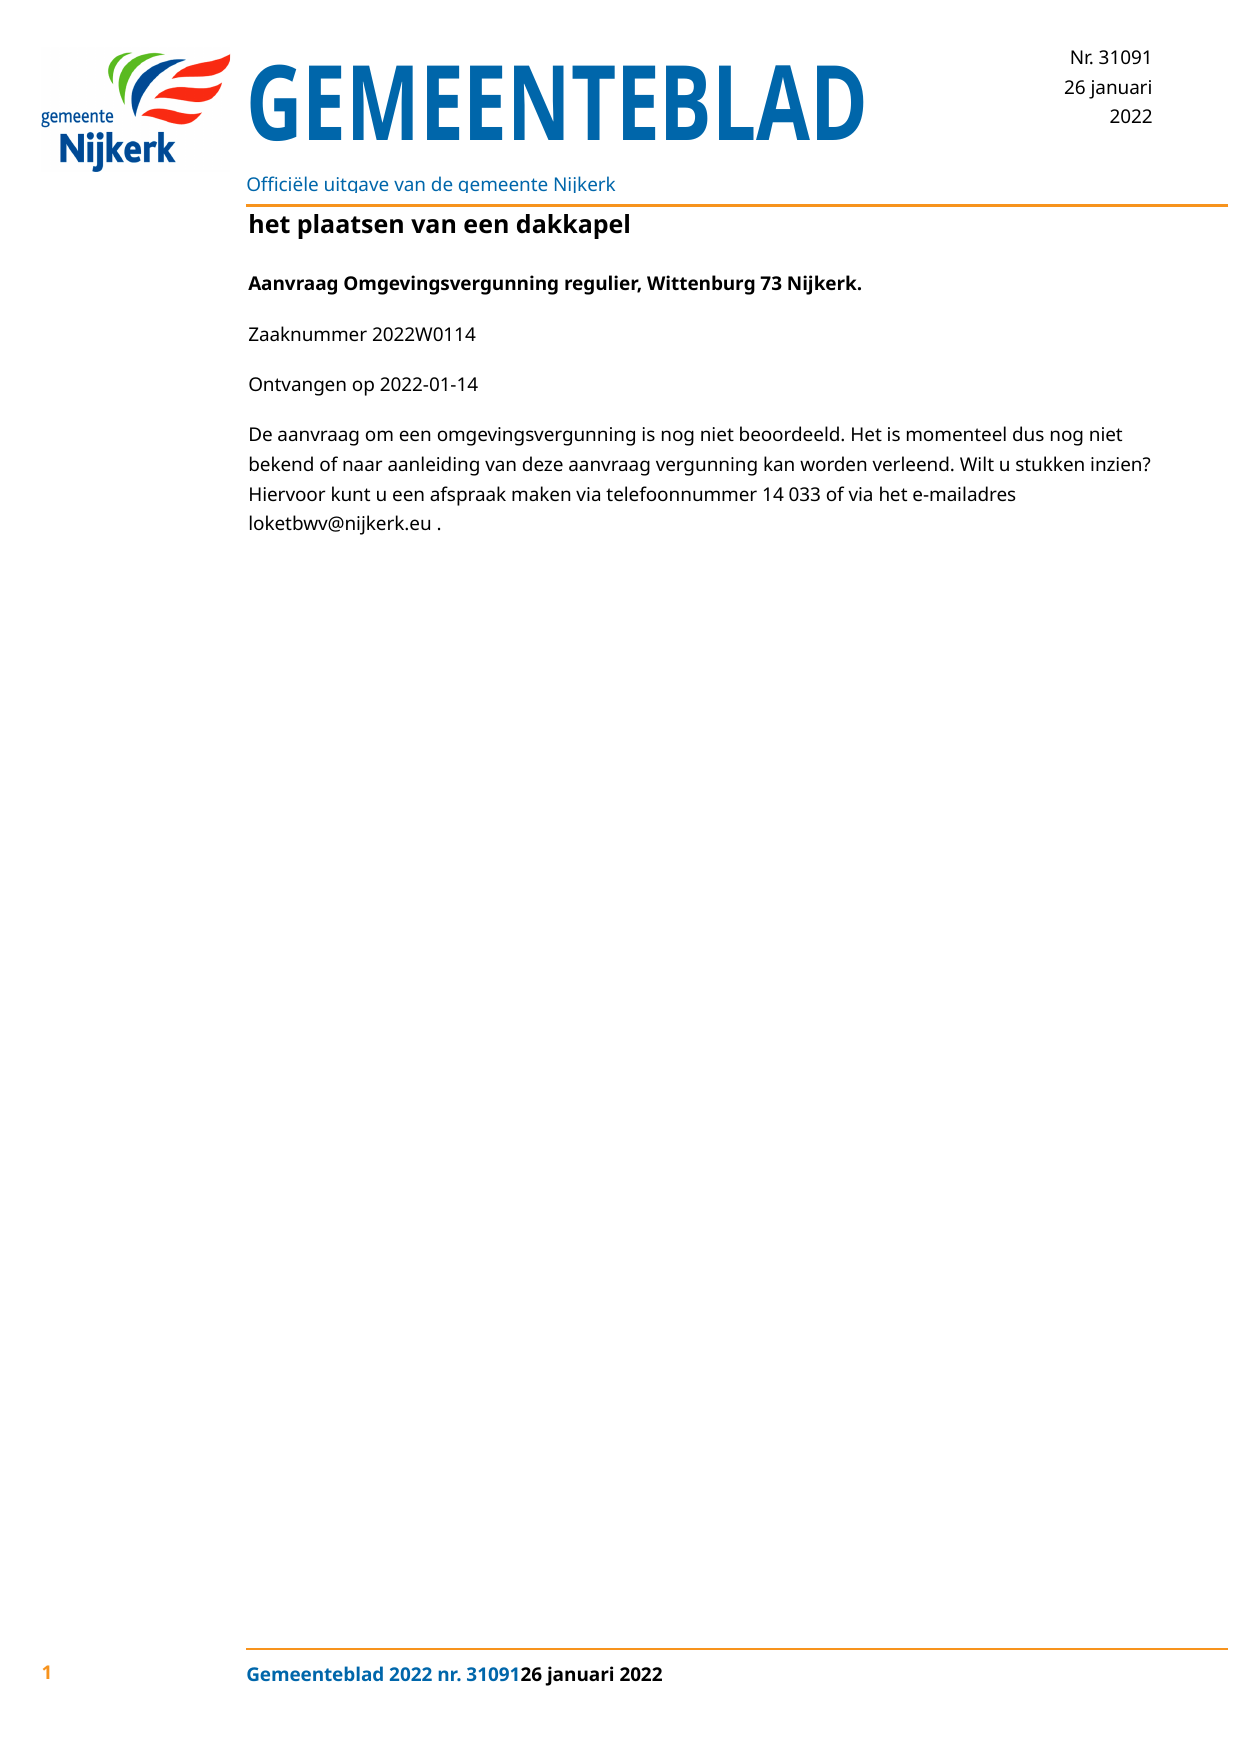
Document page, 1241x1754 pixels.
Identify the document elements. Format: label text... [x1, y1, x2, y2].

text Aanvraag Omgevingsvergunning regulier, Wittenburg 73 Nijkerk. [248, 270, 1152, 296]
picture [41, 47, 231, 172]
text het plaatsen van een dakkapel [248, 207, 1152, 241]
text De aanvraag om een omgevingsvergunning is nog niet beoordeeld. Het is momenteel dus nog niet bekend of naar aanleiding van deze aanvraag vergunning kan worden verleend. Wilt u stukken inzien? Hiervoor kunt u een afspraak maken via telefoonnummer 14 033 of via het e-mailadres loketbwv@nijkerk.eu . [248, 422, 1152, 536]
text Zaaknummer 2022W0114 [248, 321, 1152, 346]
text Ontvangen op 2022-01-14 [248, 371, 1152, 397]
